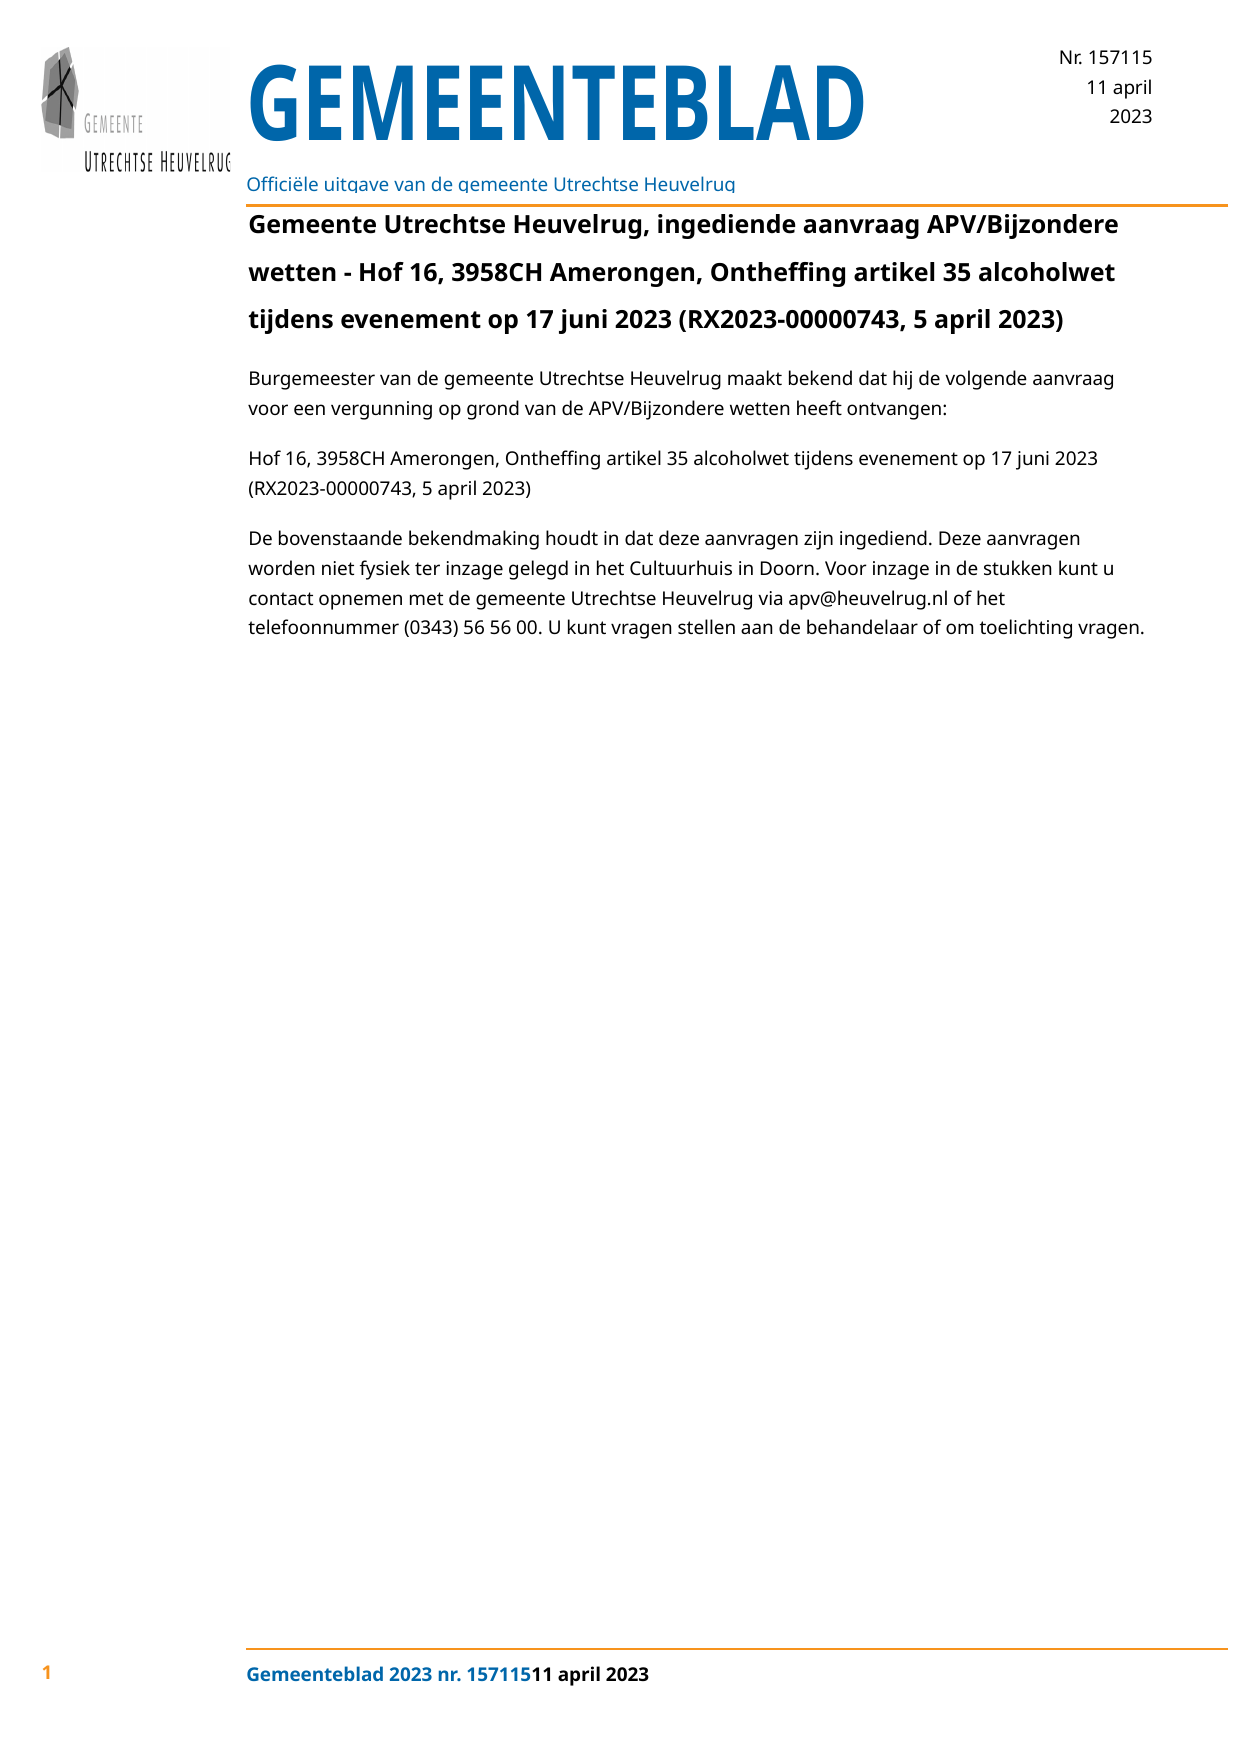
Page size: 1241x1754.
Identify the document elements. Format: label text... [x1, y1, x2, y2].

text De bovenstaande bekendmaking houdt in dat deze aanvragen zijn ingediend. Deze aanvragen worden niet fysiek ter inzage gelegd in het Cultuurhuis in Doorn. Voor inzage in de stukken kunt u contact opnemen met de gemeente Utrechtse Heuvelrug via apv@heuvelrug.nl of het telefoonnummer (0343) 56 56 00. U kunt vragen stellen aan de behandelaar of om toelichting vragen. [248, 526, 1152, 640]
text Gemeente Utrechtse Heuvelrug, ingediende aanvraag APV/Bijzondere wetten - Hof 16, 3958CH Amerongen, Ontheffing artikel 35 alcoholwet tijdens evenement op 17 juni 2023 (RX2023-00000743, 5 april 2023) [248, 207, 1152, 336]
picture [41, 47, 231, 172]
text Hof 16, 3958CH Amerongen, Ontheffing artikel 35 alcoholwet tijdens evenement op 17 juni 2023 (RX2023-00000743, 5 april 2023) [248, 446, 1152, 501]
text Burgemeester van de gemeente Utrechtse Heuvelrug maakt bekend dat hij de volgende aanvraag voor een vergunning op grond van de APV/Bijzondere wetten heeft ontvangen: [248, 366, 1152, 421]
